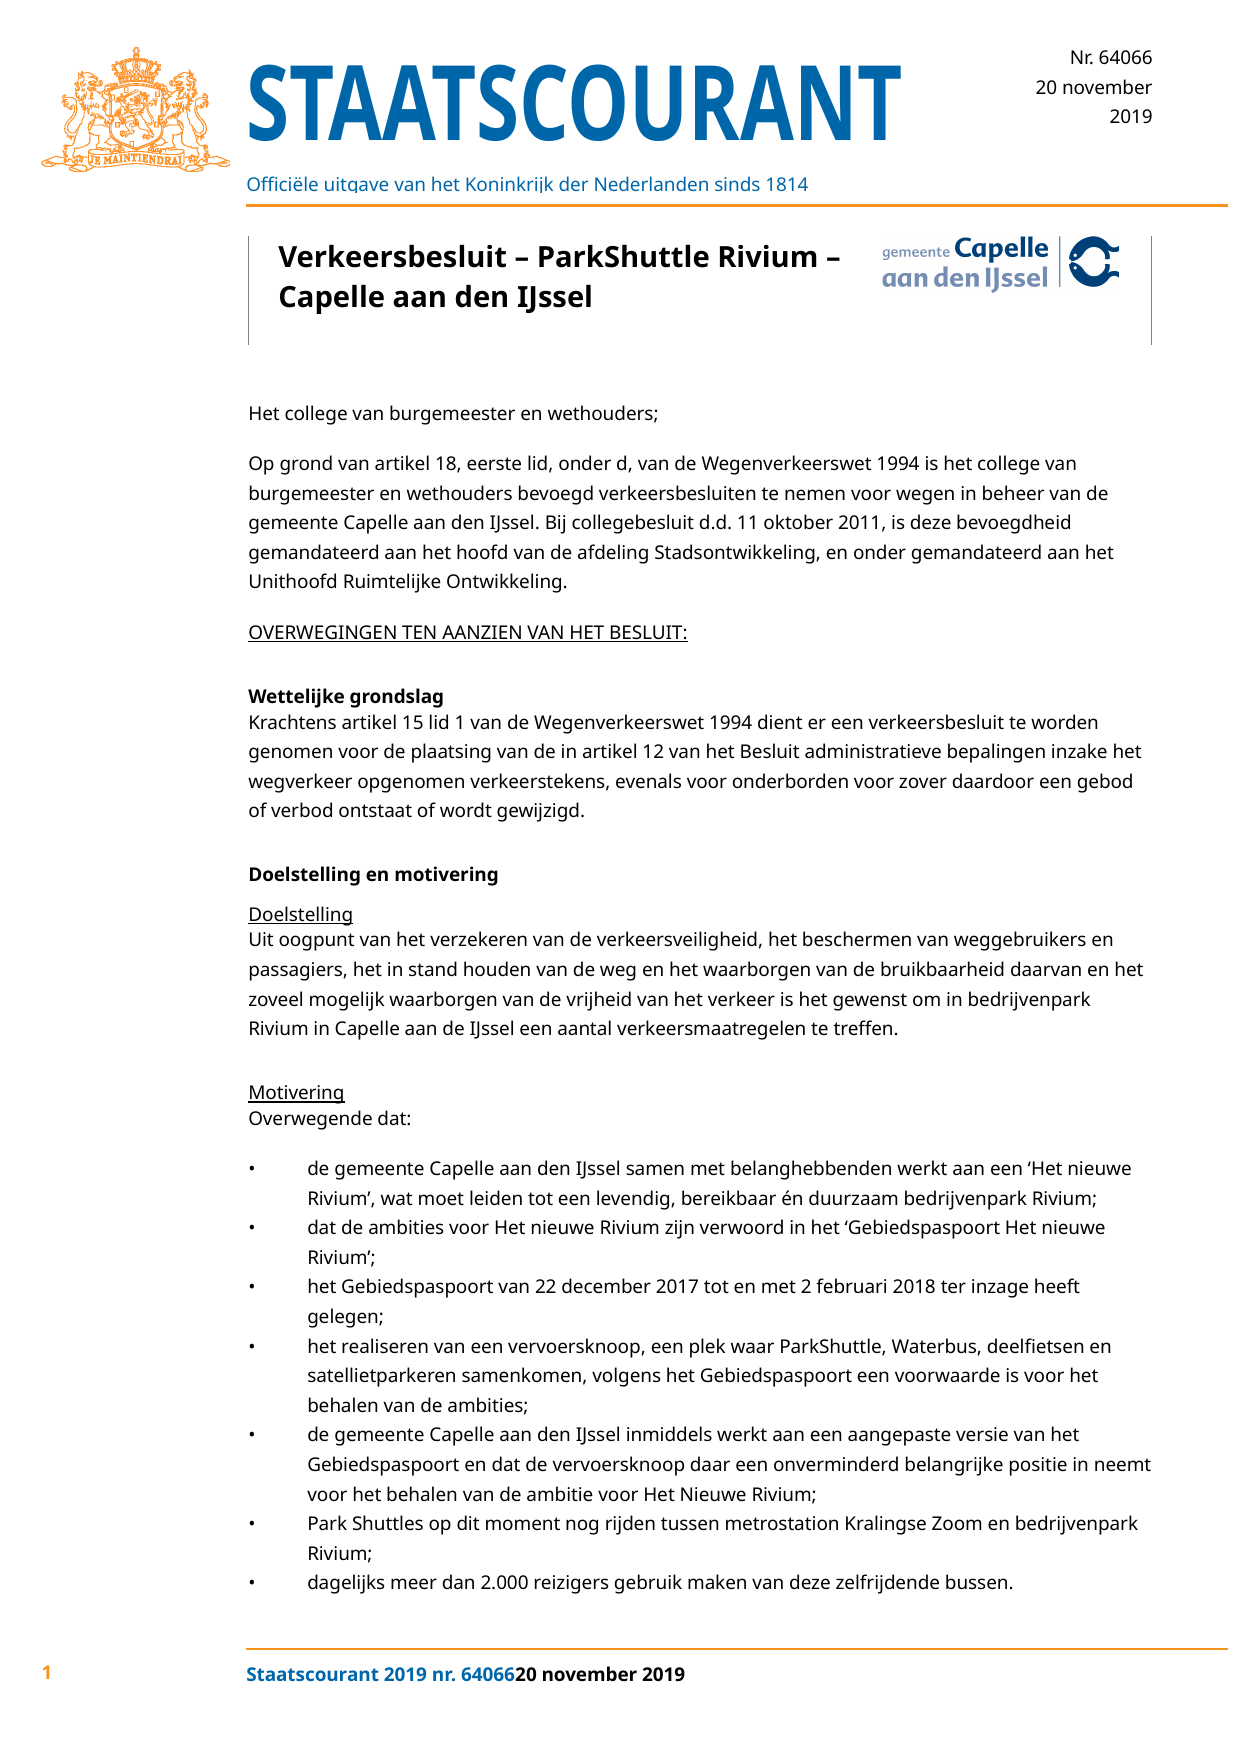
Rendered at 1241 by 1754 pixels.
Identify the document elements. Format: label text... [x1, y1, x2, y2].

text Doelstelling [248, 901, 1152, 927]
picture [882, 236, 1119, 293]
list het realiseren van een vervoersknoop, een plek waar ParkShuttle, Waterbus, deelfietsen en satellietparkeren samenkomen, volgens het Gebiedspaspoort een voorwaarde is voor het behalen van de ambities; [248, 1333, 1152, 1418]
list dagelijks meer dan 2.000 reizigers gebruik maken van deze zelfrijdende bussen. [248, 1569, 1152, 1595]
text Motivering [248, 1079, 1152, 1105]
table_header [850, 236, 1151, 345]
text Doelstelling en motivering [248, 862, 1152, 887]
text Overwegende dat: [248, 1105, 1152, 1131]
text Op grond van artikel 18, eerste lid, onder d, van de Wegenverkeerswet 1994 is het college van burgemeester en wethouders bevoegd verkeersbesluiten te nemen voor wegen in beheer van de gemeente Capelle aan den IJssel. Bij collegebesluit d.d. 11 oktober 2011, is deze bevoegdheid gemandateerd aan het hoofd van de afdeling Stadsontwikkeling, en onder gemandateerd aan het Unithoofd Ruimtelijke Ontwikkeling. [248, 450, 1152, 594]
text Wettelijke grondslag [248, 683, 1152, 709]
text Krachtens artikel 15 lid 1 van de Wegenverkeerswet 1994 dient er een verkeersbesluit te worden genomen voor de plaatsing van de in artikel 12 van het Besluit administratieve bepalingen inzake het wegverkeer opgenomen verkeerstekens, evenals voor onderborden voor zover daardoor een gebod of verbod ontstaat of wordt gewijzigd. [248, 709, 1152, 823]
list het Gebiedspaspoort van 22 december 2017 tot en met 2 februari 2018 ter inzage heeft gelegen; [248, 1274, 1152, 1329]
table_header Verkeersbesluit – ParkShuttle Rivium – Capelle aan den IJssel [249, 236, 850, 345]
list de gemeente Capelle aan den IJssel inmiddels werkt aan een aangepaste versie van het Gebiedspaspoort en dat de vervoersknoop daar een onverminderd belangrijke positie in neemt voor het behalen van de ambitie voor Het Nieuwe Rivium; [248, 1422, 1152, 1507]
text OVERWEGINGEN TEN AANZIEN VAN HET BESLUIT: [248, 619, 1152, 645]
list Park Shuttles op dit moment nog rijden tussen metrostation Kralingse Zoom en bedrijvenpark Rivium; [248, 1510, 1152, 1566]
text Het college van burgemeester en wethouders; [248, 400, 1152, 426]
list de gemeente Capelle aan den IJssel samen met belanghebbenden werkt aan een ‘Het nieuwe Rivium’, wat moet leiden tot een levendig, bereikbaar én duurzaam bedrijvenpark Rivium; [248, 1155, 1152, 1211]
picture [41, 47, 231, 172]
text Uit oogpunt van het verzekeren van de verkeersveiligheid, het beschermen van weggebruikers en passagiers, het in stand houden van de weg en het waarborgen van de bruikbaarheid daarvan en het zoveel mogelijk waarborgen van de vrijheid van het verkeer is het gewenst om in bedrijvenpark Rivium in Capelle aan de IJssel een aantal verkeersmaatregelen te treffen. [248, 927, 1152, 1041]
list dat de ambities voor Het nieuwe Rivium zijn verwoord in het ‘Gebiedspaspoort Het nieuwe Rivium’; [248, 1214, 1152, 1270]
